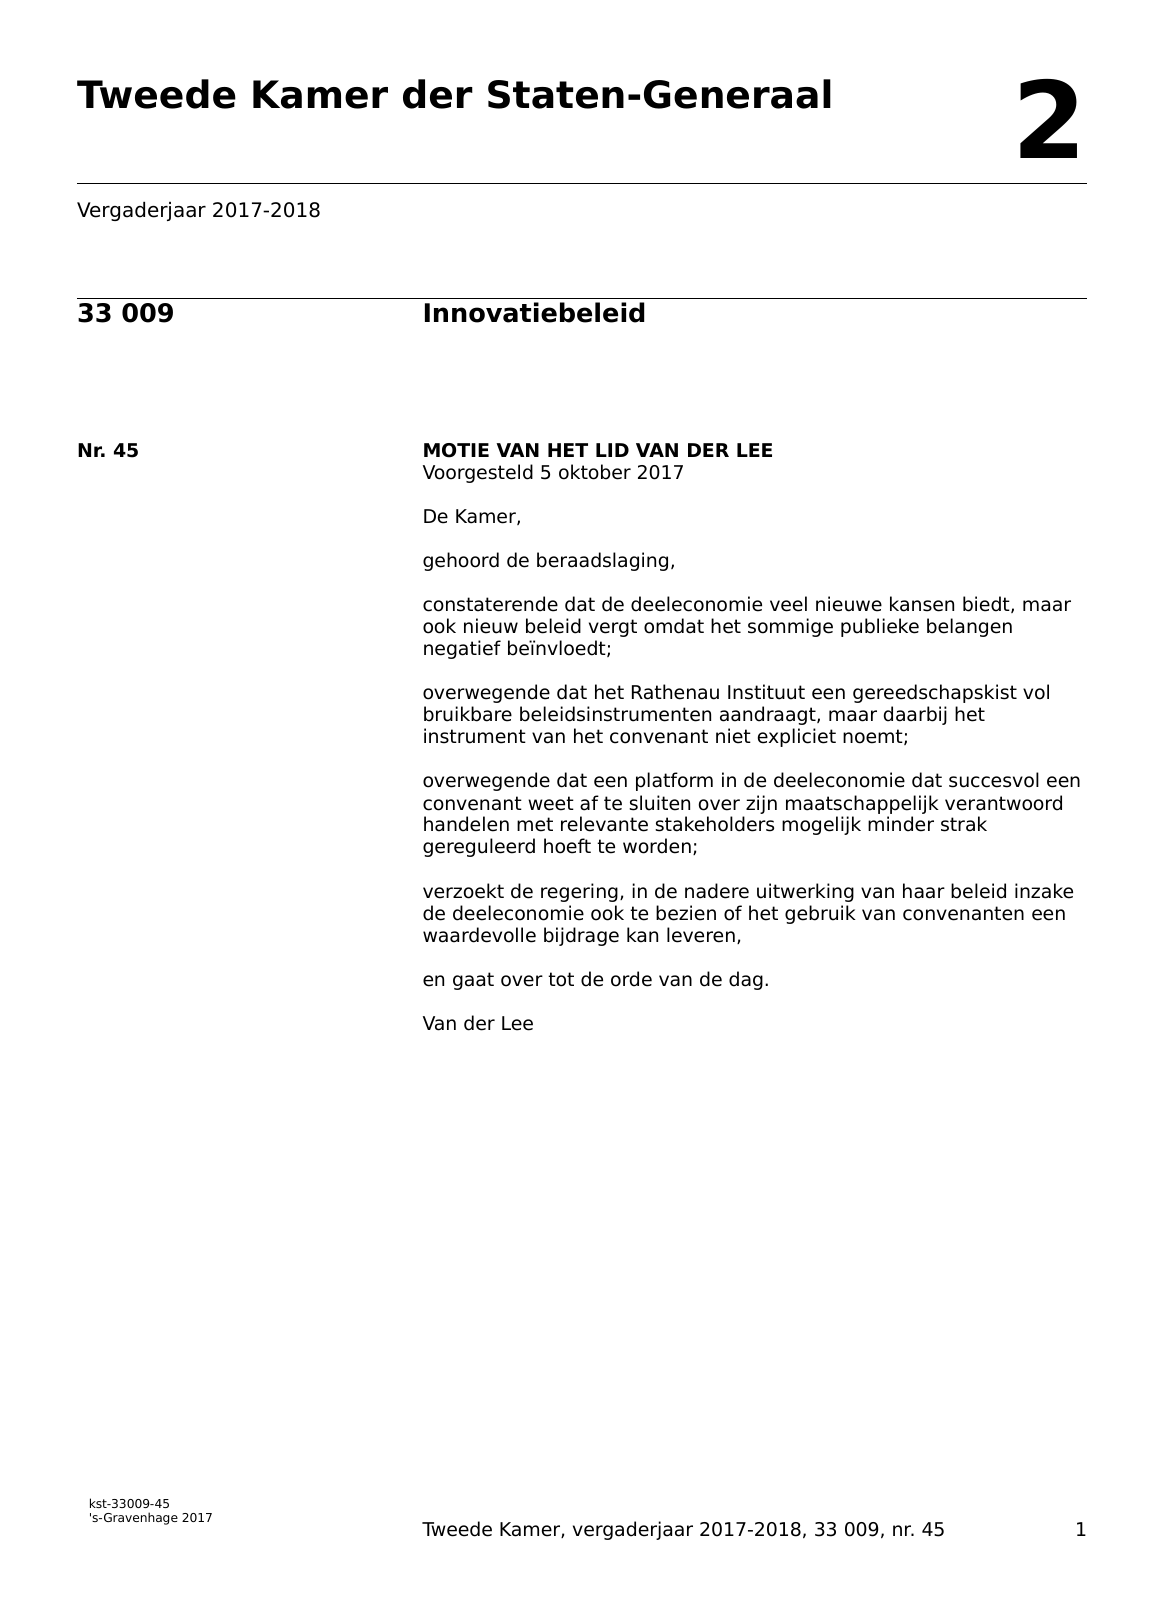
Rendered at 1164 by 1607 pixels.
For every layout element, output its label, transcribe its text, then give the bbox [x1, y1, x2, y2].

text Voorgesteld 5 oktober 2017 [422, 462, 1087, 484]
subtitle Nr. 45 MOTIE VAN HET LID VAN DER LEE [77, 440, 1087, 462]
text Van der Lee [422, 1013, 1087, 1035]
table_cell Vergaderjaar 2017-2018 [77, 184, 1087, 298]
table_header 2 [886, 59, 1087, 183]
text gehoord de beraadslaging, [422, 550, 1087, 572]
text 's-Gravenhage 2017 [88, 1511, 323, 1525]
text overwegende dat een platform in de deeleconomie dat succesvol een convenant weet af te sluiten over zijn maatschappelijk verantwoord handelen met relevante stakeholders mogelijk minder strak gereguleerd hoeft te worden; [422, 770, 1087, 858]
subtitle 33 009 Innovatiebeleid [77, 299, 1087, 329]
text De Kamer, [422, 506, 1087, 528]
text overwegende dat het Rathenau Instituut een gereedschapskist vol bruikbare beleidsinstrumenten aandraagt, maar daarbij het instrument van het convenant niet expliciet noemt; [422, 682, 1087, 748]
text constaterende dat de deeleconomie veel nieuwe kansen biedt, maar ook nieuw beleid vergt omdat het sommige publieke belangen negatief beïnvloedt; [422, 594, 1087, 660]
table_header Tweede Kamer der Staten-Generaal [77, 59, 886, 183]
text kst-33009-45 [88, 1497, 323, 1511]
text verzoekt de regering, in de nadere uitwerking van haar beleid inzake de deeleconomie ook te bezien of het gebruik van convenanten een waardevolle bijdrage kan leveren, [422, 881, 1087, 946]
text en gaat over tot de orde van de dag. [422, 969, 1087, 991]
